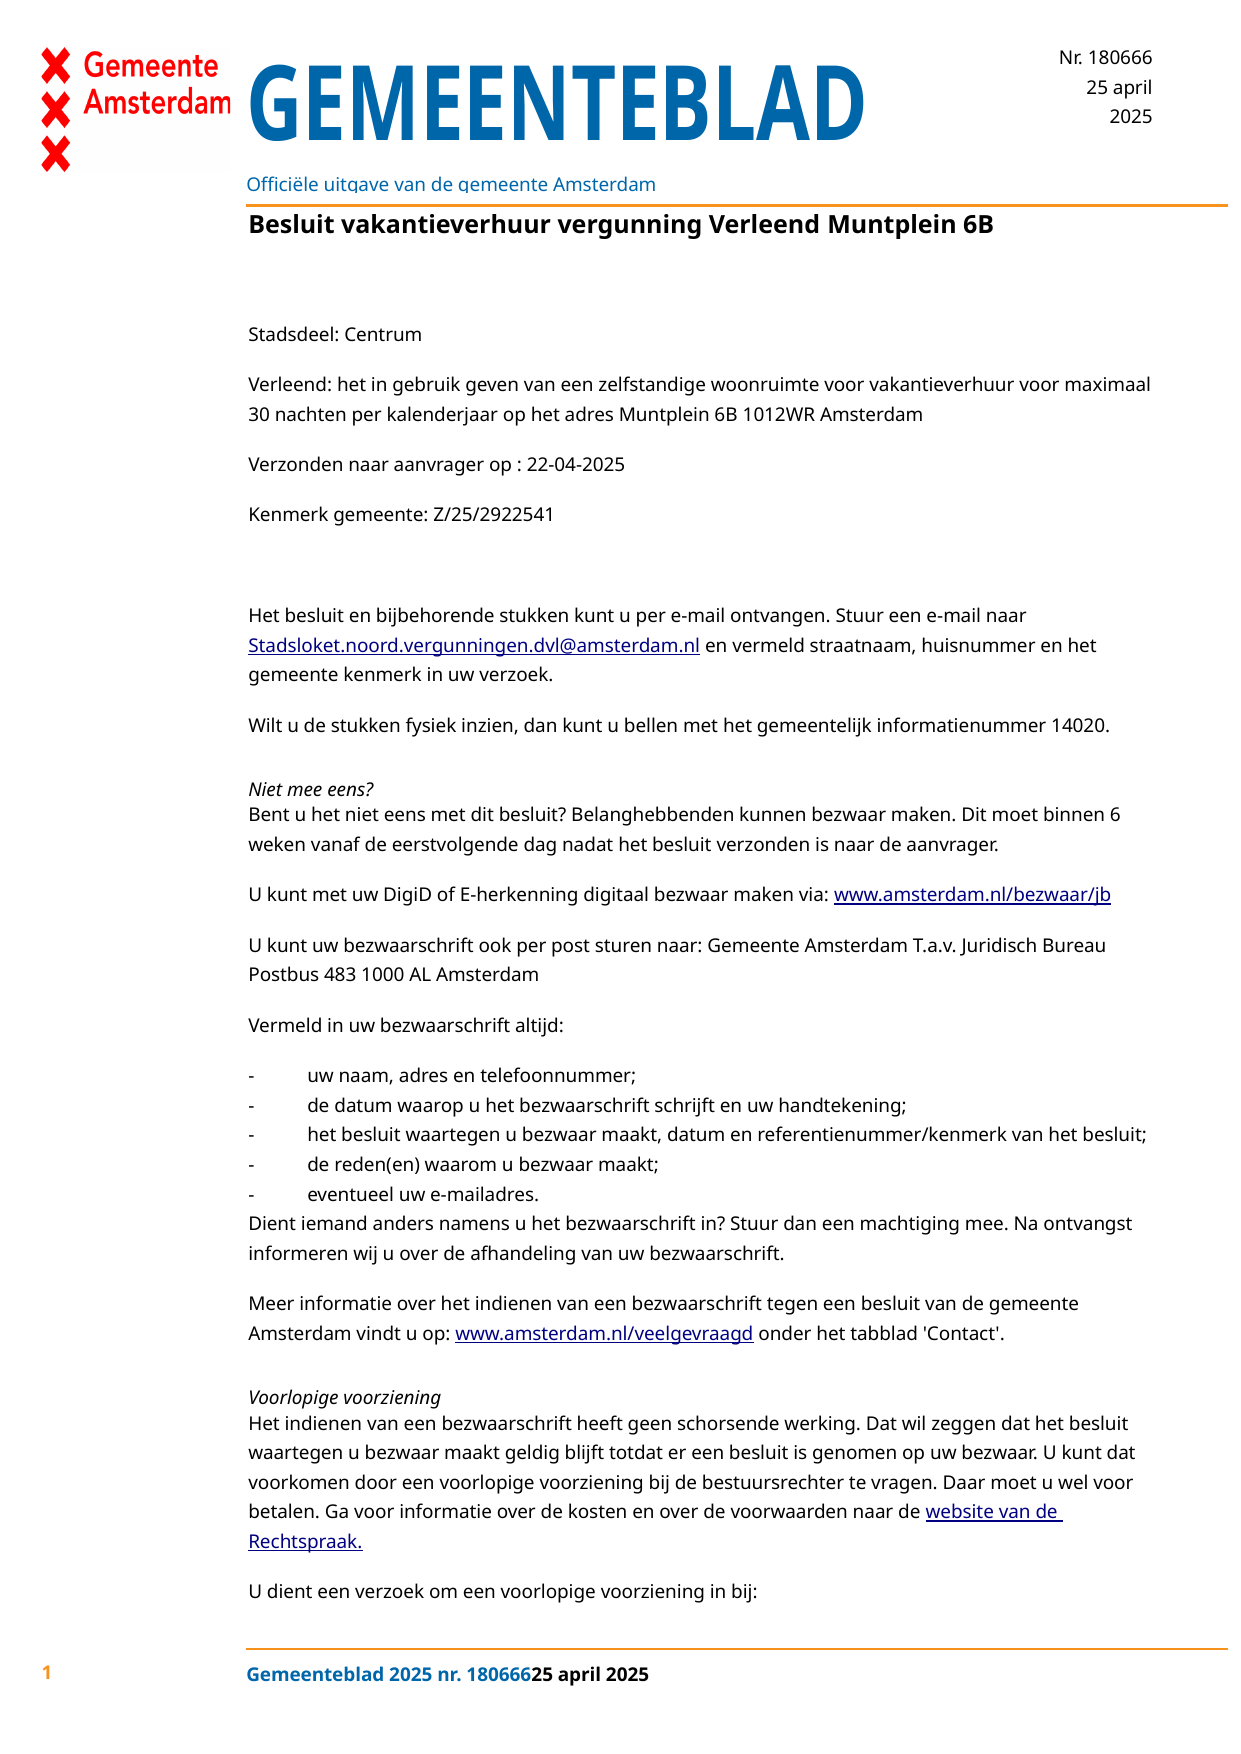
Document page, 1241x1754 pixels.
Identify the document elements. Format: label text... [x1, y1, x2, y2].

list eventueel uw e-mailadres. [248, 1181, 1152, 1207]
text Vermeld in uw bezwaarschrift altijd: [248, 1012, 1152, 1038]
text Verleend: het in gebruik geven van een zelfstandige woonruimte voor vakantieverhuur voor maximaal 30 nachten per kalenderjaar op het adres Muntplein 6B 1012WR Amsterdam [248, 371, 1152, 426]
text Meer informatie over het indienen van een bezwaarschrift tegen een besluit van de gemeente Amsterdam vindt u op: www.amsterdam.nl/veelgevraagd onder het tabblad 'Contact'. [248, 1290, 1152, 1346]
list het besluit waartegen u bezwaar maakt, datum en referentienummer/kenmerk van het besluit; [248, 1122, 1152, 1147]
text Dient iemand anders namens u het bezwaarschrift in? Stuur dan een machtiging mee. Na ontvangst informeren wij u over de afhandeling van uw bezwaarschrift. [248, 1210, 1152, 1266]
text Voorlopige voorziening [248, 1384, 1152, 1410]
list de reden(en) waarom u bezwaar maakt; [248, 1151, 1152, 1177]
text U dient een verzoek om een voorlopige voorziening in bij: [248, 1578, 1152, 1604]
text Bent u het niet eens met dit besluit? Belanghebbenden kunnen bezwaar maken. Dit moet binnen 6 weken vanaf de eerstvolgende dag nadat het besluit verzonden is naar de aanvrager. [248, 802, 1152, 857]
text Het besluit en bijbehorende stukken kunt u per e-mail ontvangen. Stuur een e-mail naar Stadsloket.noord.vergunningen.dvl@amsterdam.nl en vermeld straatnaam, huisnummer en het gemeente kenmerk in uw verzoek. [248, 602, 1152, 687]
text U kunt uw bezwaarschrift ook per post sturen naar: Gemeente Amsterdam T.a.v. Juridisch Bureau Postbus 483 1000 AL Amsterdam [248, 932, 1152, 987]
text Besluit vakantieverhuur vergunning Verleend Muntplein 6B [248, 207, 1152, 241]
list uw naam, adres en telefoonnummer; [248, 1062, 1152, 1088]
text Stadsdeel: Centrum [248, 321, 1152, 346]
text Wilt u de stukken fysiek inzien, dan kunt u bellen met het gemeentelijk informatienummer 14020. [248, 712, 1152, 738]
text Het indienen van een bezwaarschrift heeft geen schorsende werking. Dat wil zeggen dat het besluit waartegen u bezwaar maakt geldig blijft totdat er een besluit is genomen op uw bezwaar. U kunt dat voorkomen door een voorlopige voorziening bij de bestuursrechter te vragen. Daar moet u wel voor betalen. Ga voor informatie over de kosten en over de voorwaarden naar de website van de Rechtspraak. [248, 1410, 1152, 1554]
text Verzonden naar aanvrager op : 22-04-2025 [248, 451, 1152, 477]
text U kunt met uw DigiD of E-herkenning digitaal bezwaar maken via: www.amsterdam.nl/bezwaar/jb [248, 882, 1152, 907]
text Niet mee eens? [248, 776, 1152, 802]
picture [41, 47, 231, 172]
list de datum waarop u het bezwaarschrift schrijft en uw handtekening; [248, 1092, 1152, 1118]
text Kenmerk gemeente: Z/25/2922541 [248, 502, 1152, 527]
